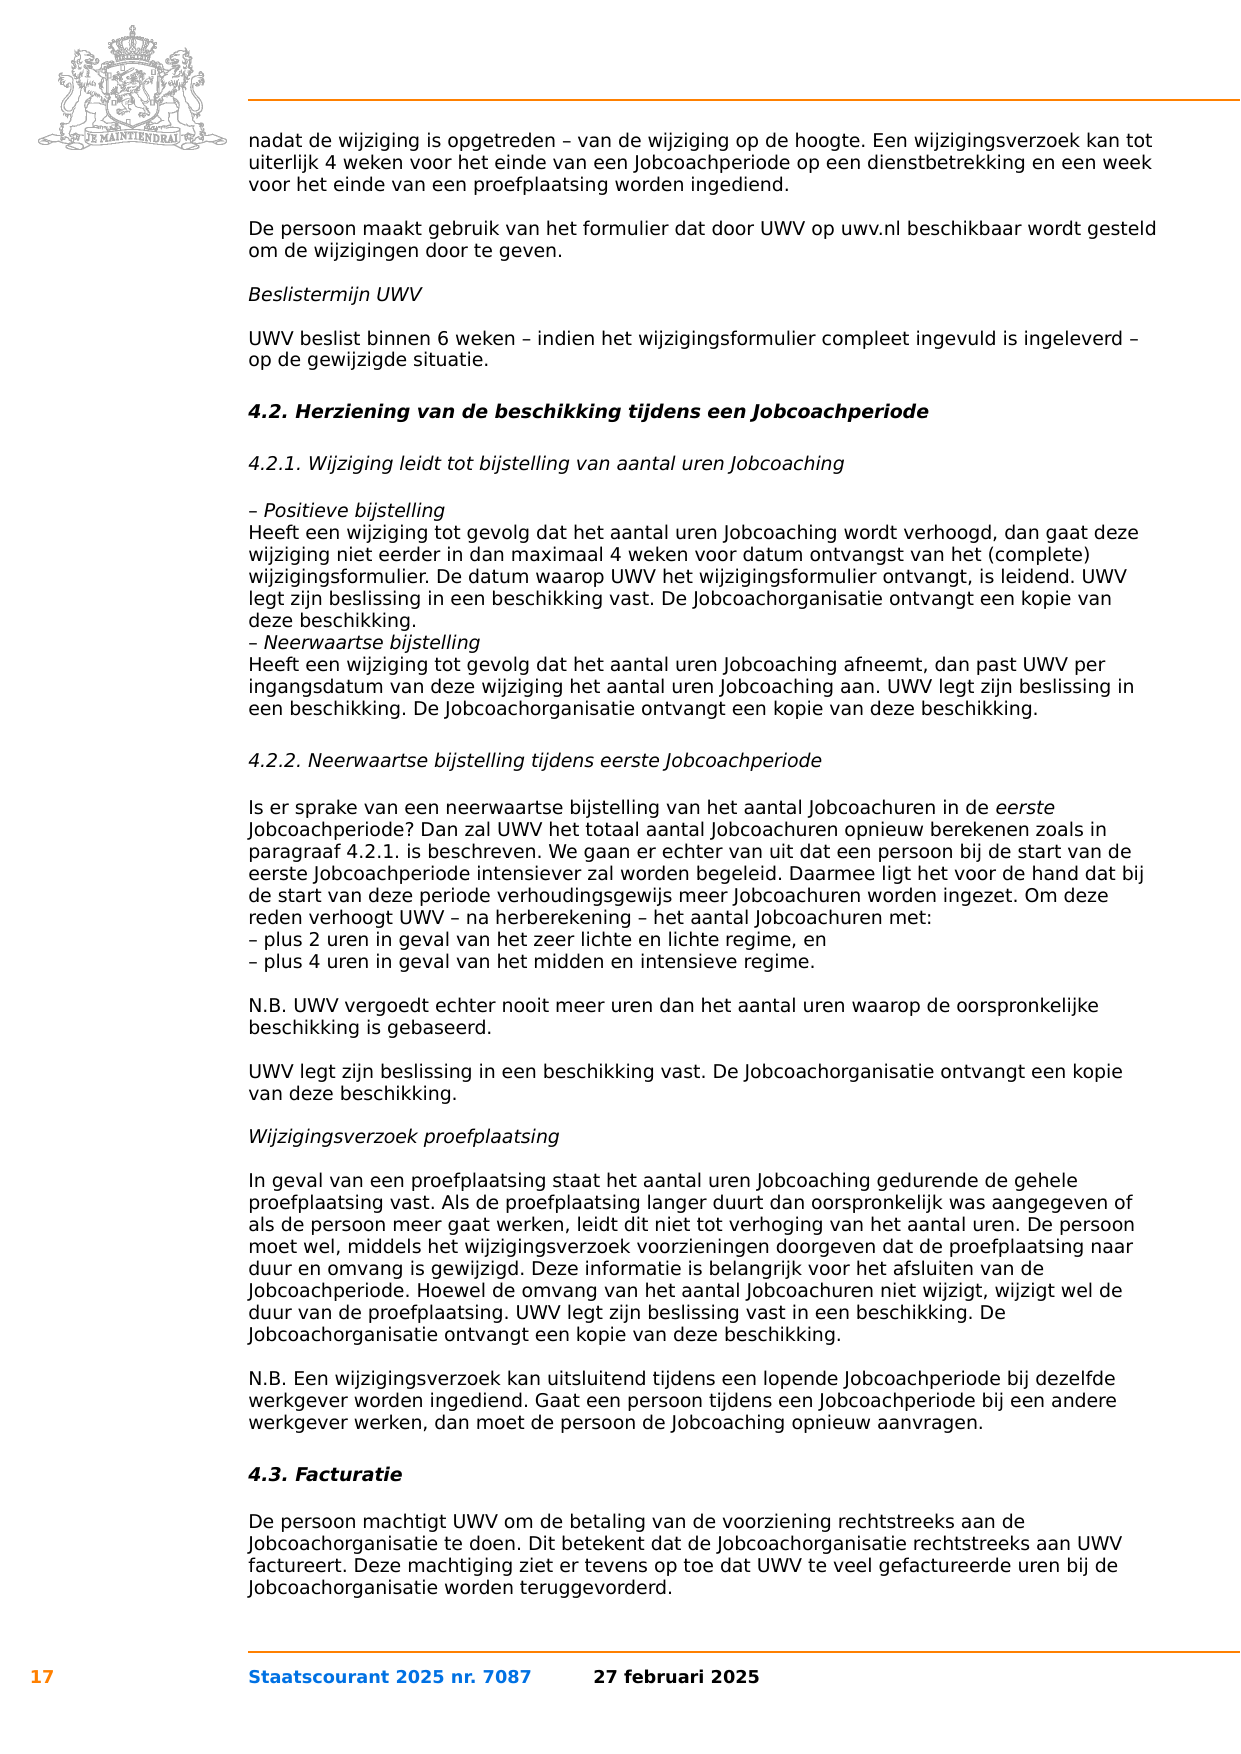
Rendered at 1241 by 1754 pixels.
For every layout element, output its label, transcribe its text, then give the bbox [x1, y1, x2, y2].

subtitle Wijzigingsverzoek proefplaatsing [248, 1126, 1163, 1148]
subtitle Beslistermijn UWV [248, 283, 1163, 306]
text – plus 2 uren in geval van het zeer lichte en lichte regime, en [248, 929, 1163, 951]
subtitle 4.2.1. Wijziging leidt tot bijstelling van aantal uren Jobcoaching [248, 453, 1163, 475]
text UWV beslist binnen 6 weken – indien het wijzigingsformulier compleet ingevuld is ingeleverd – op de gewijzigde situatie. [248, 327, 1163, 371]
text Is er sprake van een neerwaartse bijstelling van het aantal Jobcoachuren in de eerste Jobcoachperiode? Dan zal UWV het totaal aantal Jobcoachuren opnieuw berekenen zoals in paragraaf 4.2.1. is beschreven. We gaan er echter van uit dat een persoon bij de start van de eerste Jobcoachperiode intensiever zal worden begeleid. Daarmee ligt het voor de hand dat bij de start van deze periode verhoudingsgewijs meer Jobcoachuren worden ingezet. Om deze reden verhoogt UWV – na herberekening – het aantal Jobcoachuren met: [248, 797, 1163, 929]
text – plus 4 uren in geval van het midden en intensieve regime. [248, 951, 1163, 973]
subtitle 4.2.2. Neerwaartse bijstelling tijdens eerste Jobcoachperiode [248, 750, 1163, 772]
text De persoon machtigt UWV om de betaling van de voorziening rechtstreeks aan de Jobcoachorganisatie te doen. Dit betekent dat de Jobcoachorganisatie rechtstreeks aan UWV factureert. Deze machtiging ziet er tevens op toe dat UWV te veel gefactureerde uren bij de Jobcoachorganisatie worden teruggevorderd. [248, 1511, 1163, 1599]
text Heeft een wijziging tot gevolg dat het aantal uren Jobcoaching afneemt, dan past UWV per ingangsdatum van deze wijziging het aantal uren Jobcoaching aan. UWV legt zijn beslissing in een beschikking. De Jobcoachorganisatie ontvangt een kopie van deze beschikking. [248, 654, 1163, 720]
subtitle 4.3. Facturatie [248, 1464, 1163, 1486]
text N.B. Een wijzigingsverzoek kan uitsluitend tijdens een lopende Jobcoachperiode bij dezelfde werkgever worden ingediend. Gaat een persoon tijdens een Jobcoachperiode bij een andere werkgever werken, dan moet de persoon de Jobcoaching opnieuw aanvragen. [248, 1368, 1163, 1434]
text In geval van een proefplaatsing staat het aantal uren Jobcoaching gedurende de gehele proefplaatsing vast. Als de proefplaatsing langer duurt dan oorspronkelijk was aangegeven of als de persoon meer gaat werken, leidt dit niet tot verhoging van het aantal uren. De persoon moet wel, middels het wijzigingsverzoek voorzieningen doorgeven dat de proefplaatsing naar duur en omvang is gewijzigd. Deze informatie is belangrijk voor het afsluiten van de Jobcoachperiode. Hoewel de omvang van het aantal Jobcoachuren niet wijzigt, wijzigt wel de duur van de proefplaatsing. UWV legt zijn beslissing vast in een beschikking. De Jobcoachorganisatie ontvangt een kopie van deze beschikking. [248, 1170, 1163, 1346]
text – Positieve bijstelling [248, 500, 1163, 522]
text Heeft een wijziging tot gevolg dat het aantal uren Jobcoaching wordt verhoogd, dan gaat deze wijziging niet eerder in dan maximaal 4 weken voor datum ontvangst van het (complete) wijzigingsformulier. De datum waarop UWV het wijzigingsformulier ontvangt, is leidend. UWV legt zijn beslissing in een beschikking vast. De Jobcoachorganisatie ontvangt een kopie van deze beschikking. [248, 522, 1163, 632]
subtitle 4.2. Herziening van de beschikking tijdens een Jobcoachperiode [248, 401, 1163, 423]
text nadat de wijziging is opgetreden – van de wijziging op de hoogte. Een wijzigingsverzoek kan tot uiterlijk 4 weken voor het einde van een Jobcoachperiode op een dienstbetrekking en een week voor het einde van een proefplaatsing worden ingediend. [248, 130, 1163, 196]
text UWV legt zijn beslissing in een beschikking vast. De Jobcoachorganisatie ontvangt een kopie van deze beschikking. [248, 1061, 1163, 1104]
picture [38, 25, 227, 150]
text N.B. UWV vergoedt echter nooit meer uren dan het aantal uren waarop de oorspronkelijke beschikking is gebaseerd. [248, 995, 1163, 1039]
text De persoon maakt gebruik van het formulier dat door UWV op uwv.nl beschikbaar wordt gesteld om de wijzigingen door te geven. [248, 218, 1163, 262]
text – Neerwaartse bijstelling [248, 632, 1163, 654]
